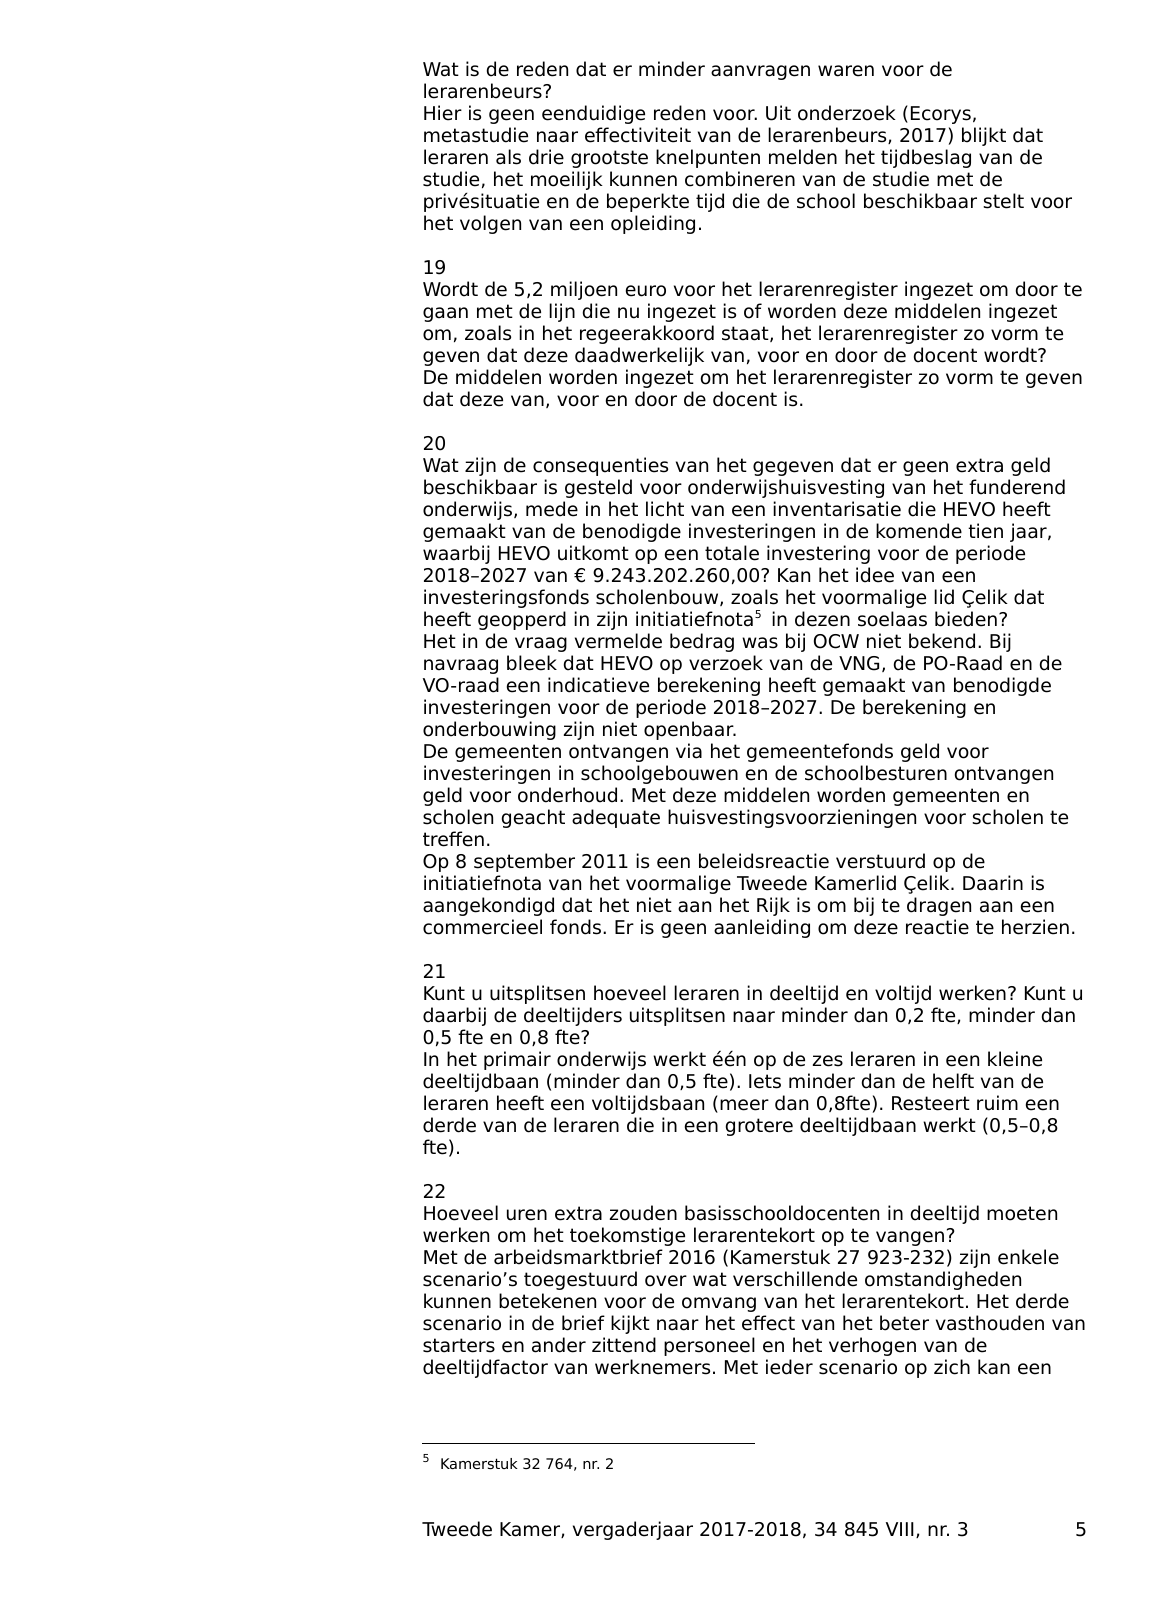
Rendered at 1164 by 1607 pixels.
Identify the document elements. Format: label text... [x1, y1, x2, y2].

text Wordt de 5,2 miljoen euro voor het lerarenregister ingezet om door te gaan met de lijn die nu ingezet is of worden deze middelen ingezet om, zoals in het regeerakkoord staat, het lerarenregister zo vorm te geven dat deze daadwerkelijk van, voor en door de docent wordt? [422, 279, 1087, 367]
text Het in de vraag vermelde bedrag was bij OCW niet bekend. Bij navraag bleek dat HEVO op verzoek van de VNG, de PO-Raad en de VO-raad een indicatieve berekening heeft gemaakt van benodigde investeringen voor de periode 2018–2027. De berekening en onderbouwing zijn niet openbaar. [422, 631, 1087, 741]
text 20 [422, 433, 1087, 455]
text Kamerstuk 32 764, nr. 2 [422, 1452, 1087, 1474]
text Kunt u uitsplitsen hoeveel leraren in deeltijd en voltijd werken? Kunt u daarbij de deeltijders uitsplitsen naar minder dan 0,2 fte, minder dan 0,5 fte en 0,8 fte? [422, 983, 1087, 1049]
text Hier is geen eenduidige reden voor. Uit onderzoek (Ecorys, metastudie naar effectiviteit van de lerarenbeurs, 2017) blijkt dat leraren als drie grootste knelpunten melden het tijdbeslag van de studie, het moeilijk kunnen combineren van de studie met de privésituatie en de beperkte tijd die de school beschikbaar stelt voor het volgen van een opleiding. [422, 103, 1087, 235]
text 22 [422, 1181, 1087, 1203]
text De gemeenten ontvangen via het gemeentefonds geld voor investeringen in schoolgebouwen en de schoolbesturen ontvangen geld voor onderhoud. Met deze middelen worden gemeenten en scholen geacht adequate huisvestingsvoorzieningen voor scholen te treffen. [422, 741, 1087, 851]
text Wat is de reden dat er minder aanvragen waren voor de lerarenbeurs? [422, 59, 1087, 103]
text In het primair onderwijs werkt één op de zes leraren in een kleine deeltijdbaan (minder dan 0,5 fte). Iets minder dan de helft van de leraren heeft een voltijdsbaan (meer dan 0,8fte). Resteert ruim een derde van de leraren die in een grotere deeltijdbaan werkt (0,5–0,8 fte). [422, 1049, 1087, 1159]
text 21 [422, 961, 1087, 983]
text Met de arbeidsmarktbrief 2016 (Kamerstuk 27 923-232) zijn enkele scenario’s toegestuurd over wat verschillende omstandigheden kunnen betekenen voor de omvang van het lerarentekort. Het derde scenario in de brief kijkt naar het effect van het beter vasthouden van starters en ander zittend personeel en het verhogen van de deeltijdfactor van werknemers. Met ieder scenario op zich kan een [422, 1247, 1087, 1379]
text De middelen worden ingezet om het lerarenregister zo vorm te geven dat deze van, voor en door de docent is. [422, 367, 1087, 411]
text Op 8 september 2011 is een beleidsreactie verstuurd op de initiatiefnota van het voormalige Tweede Kamerlid Çelik. Daarin is aangekondigd dat het niet aan het Rijk is om bij te dragen aan een commercieel fonds. Er is geen aanleiding om deze reactie te herzien. [422, 851, 1087, 939]
text Hoeveel uren extra zouden basisschooldocenten in deeltijd moeten werken om het toekomstige lerarentekort op te vangen? [422, 1203, 1087, 1247]
text 19 [422, 257, 1087, 279]
text Wat zijn de consequenties van het gegeven dat er geen extra geld beschikbaar is gesteld voor onderwijshuisvesting van het funderend onderwijs, mede in het licht van een inventarisatie die HEVO heeft gemaakt van de benodigde investeringen in de komende tien jaar, waarbij HEVO uitkomt op een totale investering voor de periode 2018–2027 van € 9.243.202.260,00? Kan het idee van een investeringsfonds scholenbouw, zoals het voormalige lid Çelik dat heeft geopperd in zijn initiatiefnota in dezen soelaas bieden? [422, 455, 1087, 631]
